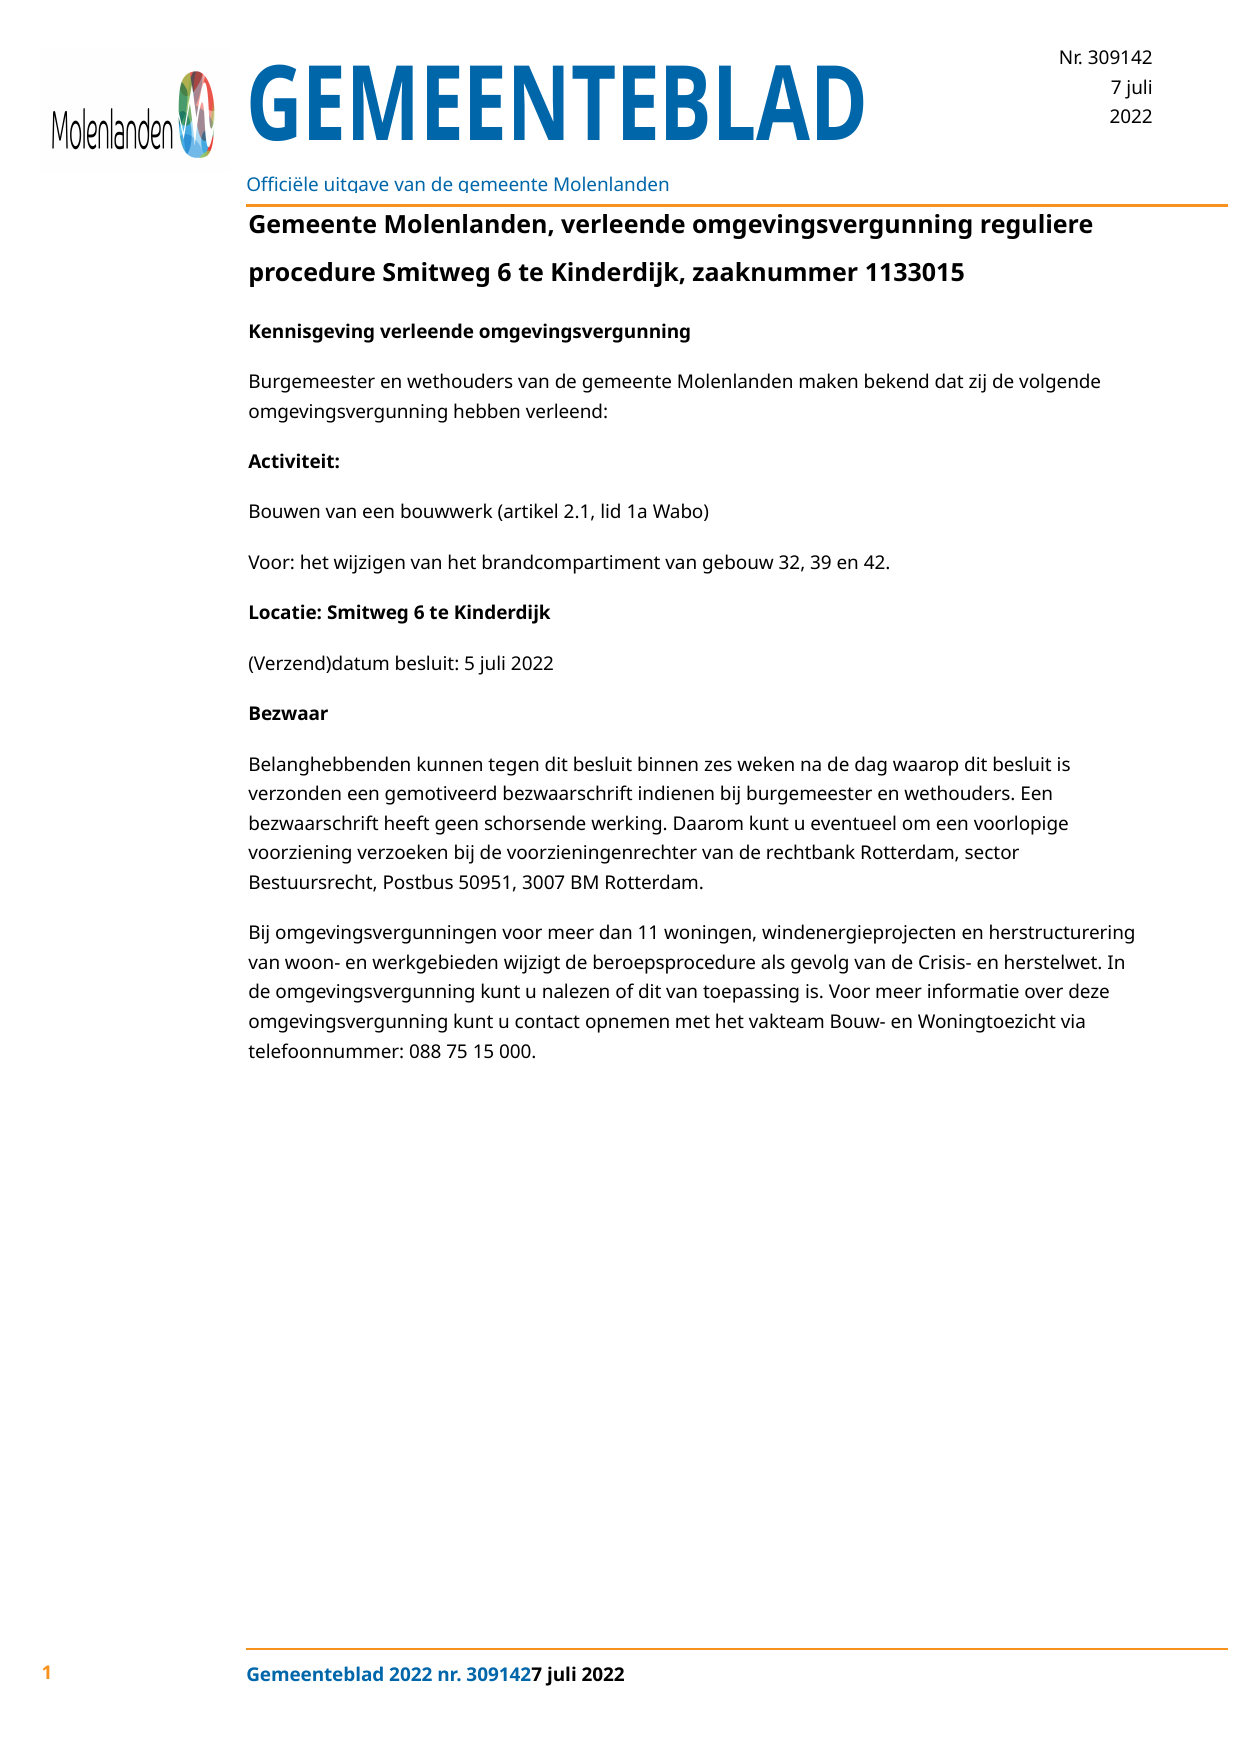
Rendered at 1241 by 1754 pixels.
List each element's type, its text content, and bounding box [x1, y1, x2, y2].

text Locatie: Smitweg 6 te Kinderdijk [248, 599, 1152, 625]
text Kennisgeving verleende omgevingsvergunning [248, 318, 1152, 344]
picture [41, 47, 231, 172]
text (Verzend)datum besluit: 5 juli 2022 [248, 650, 1152, 676]
text Bouwen van een bouwwerk (artikel 2.1, lid 1a Wabo) [248, 499, 1152, 524]
text Bezwaar [248, 700, 1152, 726]
text Voor: het wijzigen van het brandcompartiment van gebouw 32, 39 en 42. [248, 549, 1152, 575]
text Gemeente Molenlanden, verleende omgevingsvergunning reguliere procedure Smitweg 6 te Kinderdijk, zaaknummer 1133015 [248, 207, 1152, 288]
text Belanghebbenden kunnen tegen dit besluit binnen zes weken na de dag waarop dit besluit is verzonden een gemotiveerd bezwaarschrift indienen bij burgemeester en wethouders. Een bezwaarschrift heeft geen schorsende werking. Daarom kunt u eventueel om een voorlopige voorziening verzoeken bij de voorzieningenrechter van de rechtbank Rotterdam, sector Bestuursrecht, Postbus 50951, 3007 BM Rotterdam. [248, 751, 1152, 895]
text Bij omgevingsvergunningen voor meer dan 11 woningen, windenergieprojecten en herstructurering van woon- en werkgebieden wijzigt de beroepsprocedure als gevolg van de Crisis- en herstelwet. In de omgevingsvergunning kunt u nalezen of dit van toepassing is. Voor meer informatie over deze omgevingsvergunning kunt u contact opnemen met het vakteam Bouw- en Woningtoezicht via telefoonnummer: 088 75 15 000. [248, 919, 1152, 1064]
text Activiteit: [248, 448, 1152, 474]
text Burgemeester en wethouders van de gemeente Molenlanden maken bekend dat zij de volgende omgevingsvergunning hebben verleend: [248, 368, 1152, 424]
